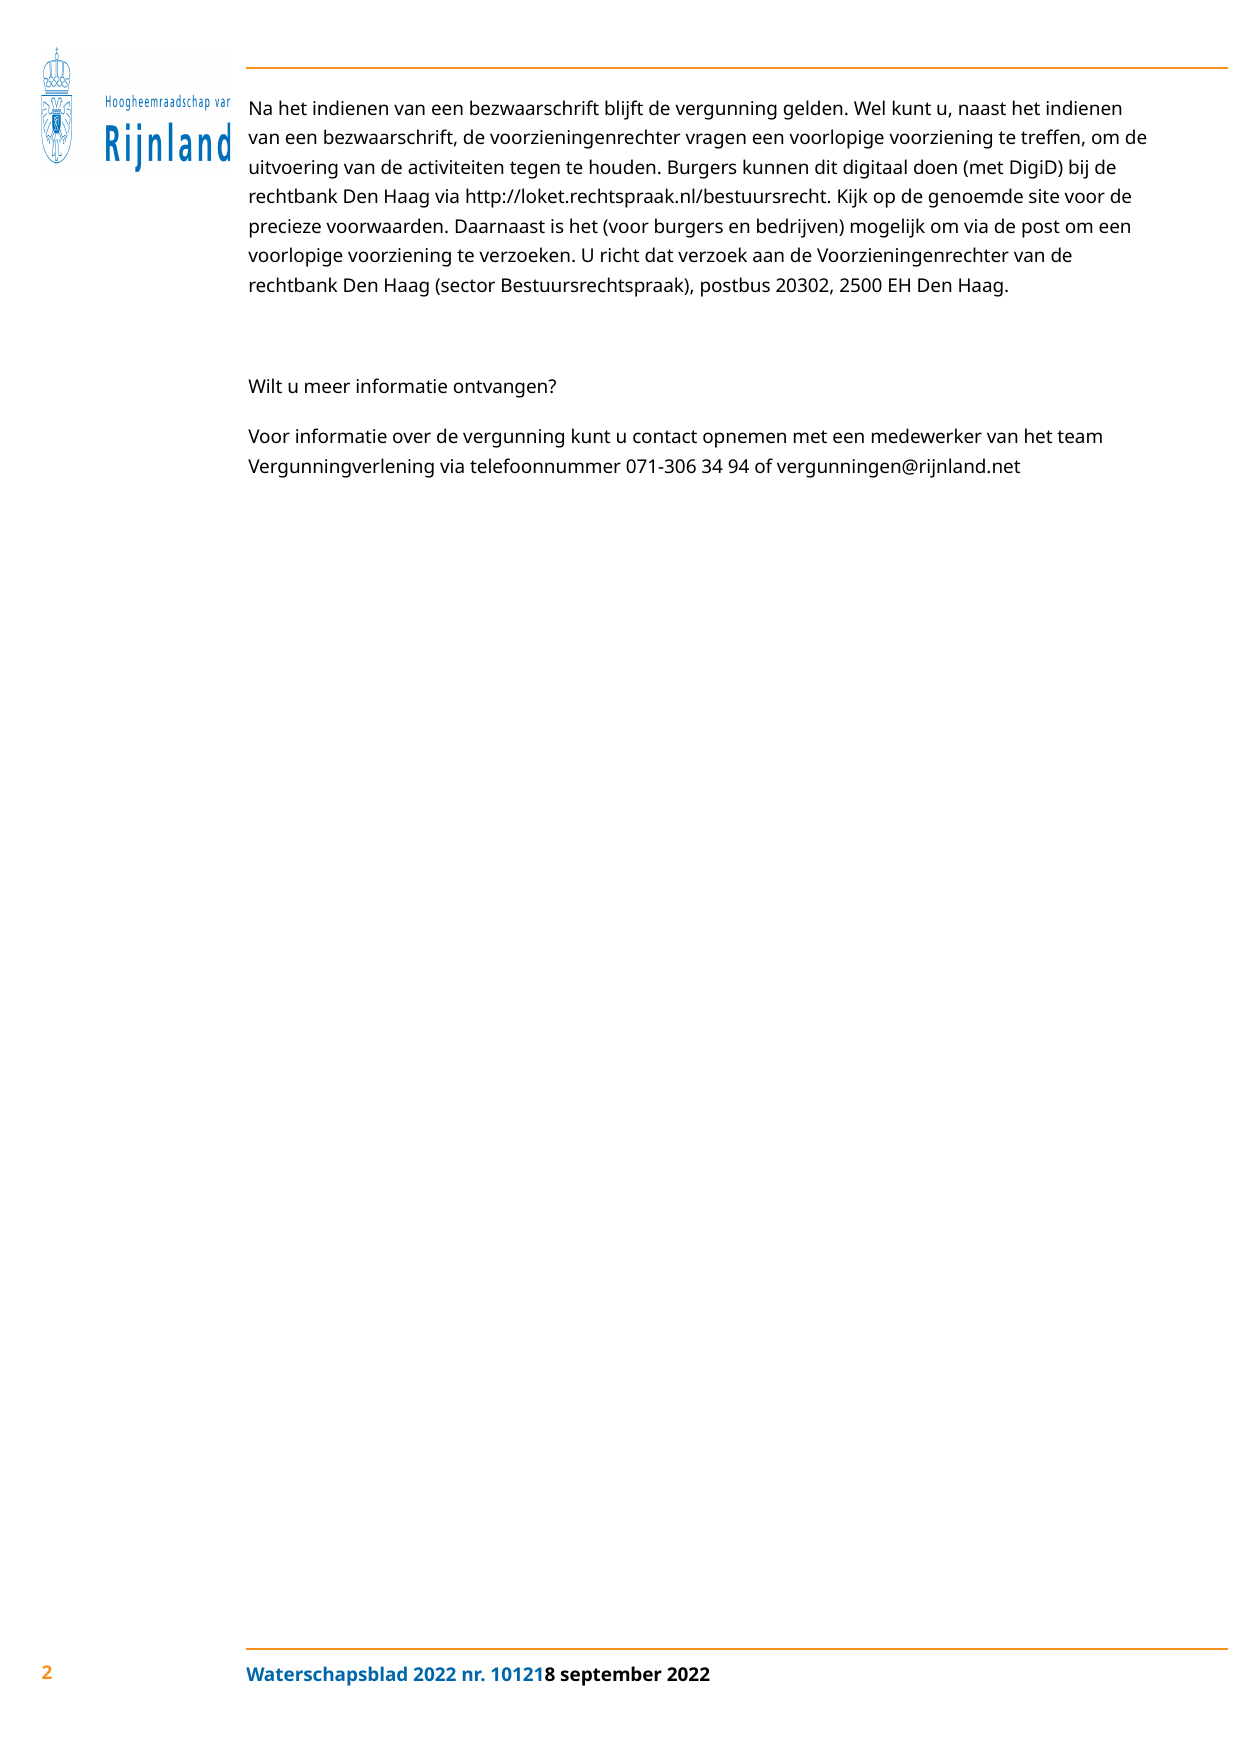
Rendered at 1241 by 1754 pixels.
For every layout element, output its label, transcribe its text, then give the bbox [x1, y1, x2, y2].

text Na het indienen van een bezwaarschrift blijft de vergunning gelden. Wel kunt u, naast het indienen van een bezwaarschrift, de voorzieningenrechter vragen een voorlopige voorziening te treffen, om de uitvoering van de activiteiten tegen te houden. Burgers kunnen dit digitaal doen (met DigiD) bij de rechtbank Den Haag via http://loket.rechtspraak.nl/bestuursrecht. Kijk op de genoemde site voor de precieze voorwaarden. Daarnaast is het (voor burgers en bedrijven) mogelijk om via de post om een voorlopige voorziening te verzoeken. U richt dat verzoek aan de Voorzieningenrechter van de rechtbank Den Haag (sector Bestuursrechtspraak), postbus 20302, 2500 EH Den Haag. [248, 95, 1152, 298]
picture [41, 47, 231, 172]
text Wilt u meer informatie ontvangen? [248, 373, 1152, 399]
text Voor informatie over de vergunning kunt u contact opnemen met een medewerker van het team Vergunningverlening via telefoonnummer 071-306 34 94 of vergunningen@rijnland.net [248, 423, 1152, 479]
